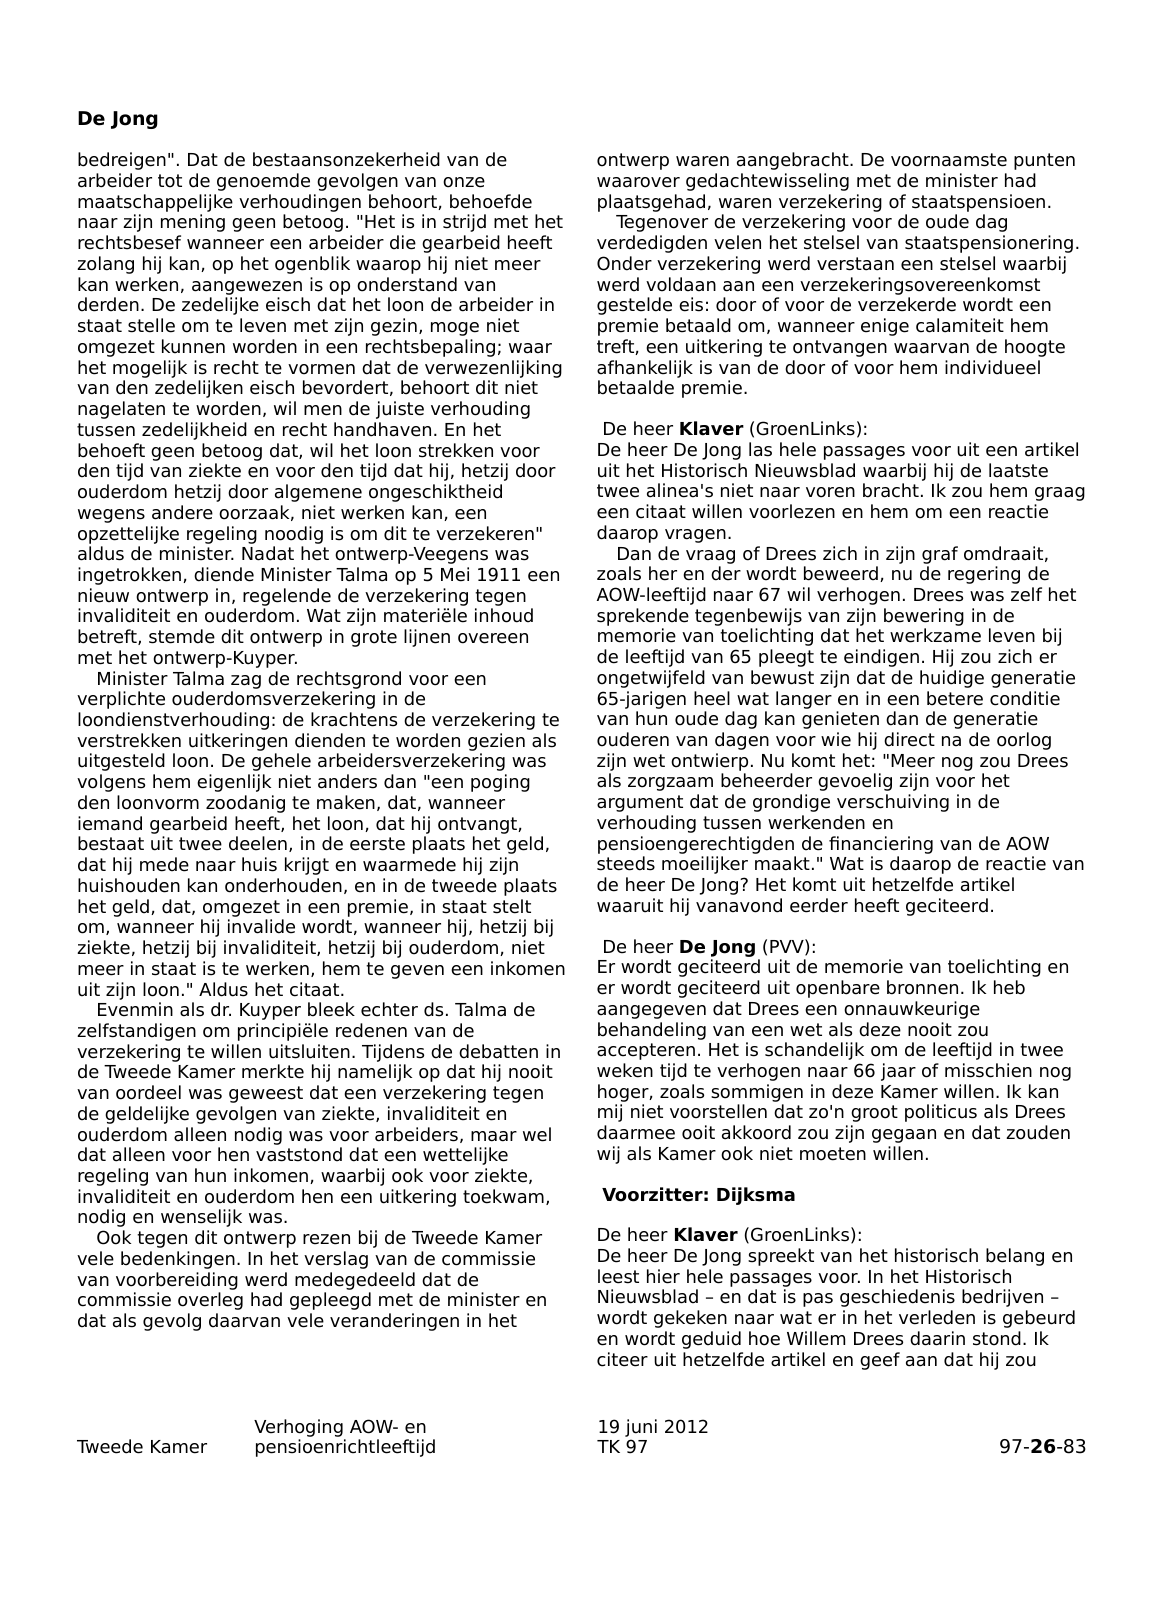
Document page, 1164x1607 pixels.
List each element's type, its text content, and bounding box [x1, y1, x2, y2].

text bedreigen". Dat de bestaansonzekerheid van de arbeider tot de genoemde gevolgen van onze maatschappelijke verhoudingen behoort, behoefde naar zijn mening geen betoog. "Het is in strijd met het rechtsbesef wanneer een arbeider die gearbeid heeft zolang hij kan, op het ogenblik waarop hij niet meer kan werken, aangewezen is op onderstand van derden. De zedelijke eisch dat het loon de arbeider in staat stelle om te leven met zijn gezin, moge niet omgezet kunnen worden in een rechtsbepaling; waar het mogelijk is recht te vormen dat de verwezenlijking van den zedelijken eisch bevordert, behoort dit niet nagelaten te worden, wil men de juiste verhouding tussen zedelijkheid en recht handhaven. En het behoeft geen betoog dat, wil het loon strekken voor den tijd van ziekte en voor den tijd dat hij, hetzij door ouderdom hetzij door algemene ongeschiktheid wegens andere oorzaak, niet werken kan, een opzettelijke regeling noodig is om dit te verzekeren" aldus de minister. Nadat het ontwerp-Veegens was ingetrokken, diende Minister Talma op 5 Mei 1911 een nieuw ontwerp in, regelende de verzekering tegen invaliditeit en ouderdom. Wat zijn materiële inhoud betreft, stemde dit ontwerp in grote lijnen overeen met het ontwerp-Kuyper. [77, 150, 567, 668]
text Voorzitter: Dijksma [596, 1184, 1087, 1205]
text De heer De Jong (PVV): [596, 936, 1087, 957]
text Er wordt geciteerd uit de memorie van toelichting en er wordt geciteerd uit openbare bronnen. Ik heb aangegeven dat Drees een onnauwkeurige behandeling van een wet als deze nooit zou accepteren. Het is schandelijk om de leeftijd in twee weken tijd te verhogen naar 66 jaar of misschien nog hoger, zoals sommigen in deze Kamer willen. Ik kan mij niet voorstellen dat zo'n groot politicus als Drees daarmee ooit akkoord zou zijn gegaan en dat zouden wij als Kamer ook niet moeten willen. [596, 957, 1087, 1164]
text Tegenover de verzekering voor de oude dag verdedigden velen het stelsel van staatspensionering. Onder verzekering werd verstaan een stelsel waarbij werd voldaan aan een verzekeringsovereenkomst gestelde eis: door of voor de verzekerde wordt een premie betaald om, wanneer enige calamiteit hem treft, een uitkering te ontvangen waarvan de hoogte afhankelijk is van de door of voor hem individueel betaalde premie. [596, 212, 1087, 399]
text De heer Klaver (GroenLinks): [596, 419, 1087, 440]
text De heer De Jong las hele passages voor uit een artikel uit het Historisch Nieuwsblad waarbij hij de laatste twee alinea's niet naar voren bracht. Ik zou hem graag een citaat willen voorlezen en hem om een reactie daarop vragen. [596, 440, 1087, 543]
text Dan de vraag of Drees zich in zijn graf omdraait, zoals her en der wordt beweerd, nu de regering de AOW-leeftijd naar 67 wil verhogen. Drees was zelf het sprekende tegenbewijs van zijn bewering in de memorie van toelichting dat het werkzame leven bij de leeftijd van 65 pleegt te eindigen. Hij zou zich er ongetwijfeld van bewust zijn dat de huidige generatie 65-jarigen heel wat langer en in een betere conditie van hun oude dag kan genieten dan de generatie ouderen van dagen voor wie hij direct na de oorlog zijn wet ontwierp. Nu komt het: "Meer nog zou Drees als zorgzaam beheerder gevoelig zijn voor het argument dat de grondige verschuiving in de verhouding tussen werkenden en pensioengerechtigden de financiering van de AOW steeds moeilijker maakt." Wat is daarop de reactie van de heer De Jong? Het komt uit hetzelfde artikel waaruit hij vanavond eerder heeft geciteerd. [596, 543, 1087, 916]
text ontwerp waren aangebracht. De voornaamste punten waarover gedachtewisseling met de minister had plaatsgehad, waren verzekering of staatspensioen. [596, 150, 1087, 212]
text De heer Klaver (GroenLinks): [596, 1225, 1087, 1246]
text Minister Talma zag de rechtsgrond voor een verplichte ouderdomsverzekering in de loondienstverhouding: de krachtens de verzekering te verstrekken uitkeringen dienden te worden gezien als uitgesteld loon. De gehele arbeidersverzekering was volgens hem eigenlijk niet anders dan "een poging den loonvorm zoodanig te maken, dat, wanneer iemand gearbeid heeft, het loon, dat hij ontvangt, bestaat uit twee deelen, in de eerste plaats het geld, dat hij mede naar huis krijgt en waarmede hij zijn huishouden kan onderhouden, en in de tweede plaats het geld, dat, omgezet in een premie, in staat stelt om, wanneer hij invalide wordt, wanneer hij, hetzij bij ziekte, hetzij bij invaliditeit, hetzij bij ouderdom, niet meer in staat is te werken, hem te geven een inkomen uit zijn loon." Aldus het citaat. [77, 668, 567, 1000]
text Ook tegen dit ontwerp rezen bij de Tweede Kamer vele bedenkingen. In het verslag van de commissie van voorbereiding werd medegedeeld dat de commissie overleg had gepleegd met de minister en dat als gevolg daarvan vele veranderingen in het [77, 1228, 567, 1332]
text De heer De Jong spreekt van het historisch belang en leest hier hele passages voor. In het Historisch Nieuwsblad – en dat is pas geschiedenis bedrijven – wordt gekeken naar wat er in het verleden is gebeurd en wordt geduid hoe Willem Drees daarin stond. Ik citeer uit hetzelfde artikel en geef aan dat hij zou [596, 1246, 1087, 1370]
text Evenmin als dr. Kuyper bleek echter ds. Talma de zelfstandigen om principiële redenen van de verzekering te willen uitsluiten. Tijdens de debatten in de Tweede Kamer merkte hij namelijk op dat hij nooit van oordeel was geweest dat een verzekering tegen de geldelijke gevolgen van ziekte, invaliditeit en ouderdom alleen nodig was voor arbeiders, maar wel dat alleen voor hen vaststond dat een wettelijke regeling van hun inkomen, waarbij ook voor ziekte, invaliditeit en ouderdom hen een uitkering toekwam, nodig en wenselijk was. [77, 1000, 567, 1228]
